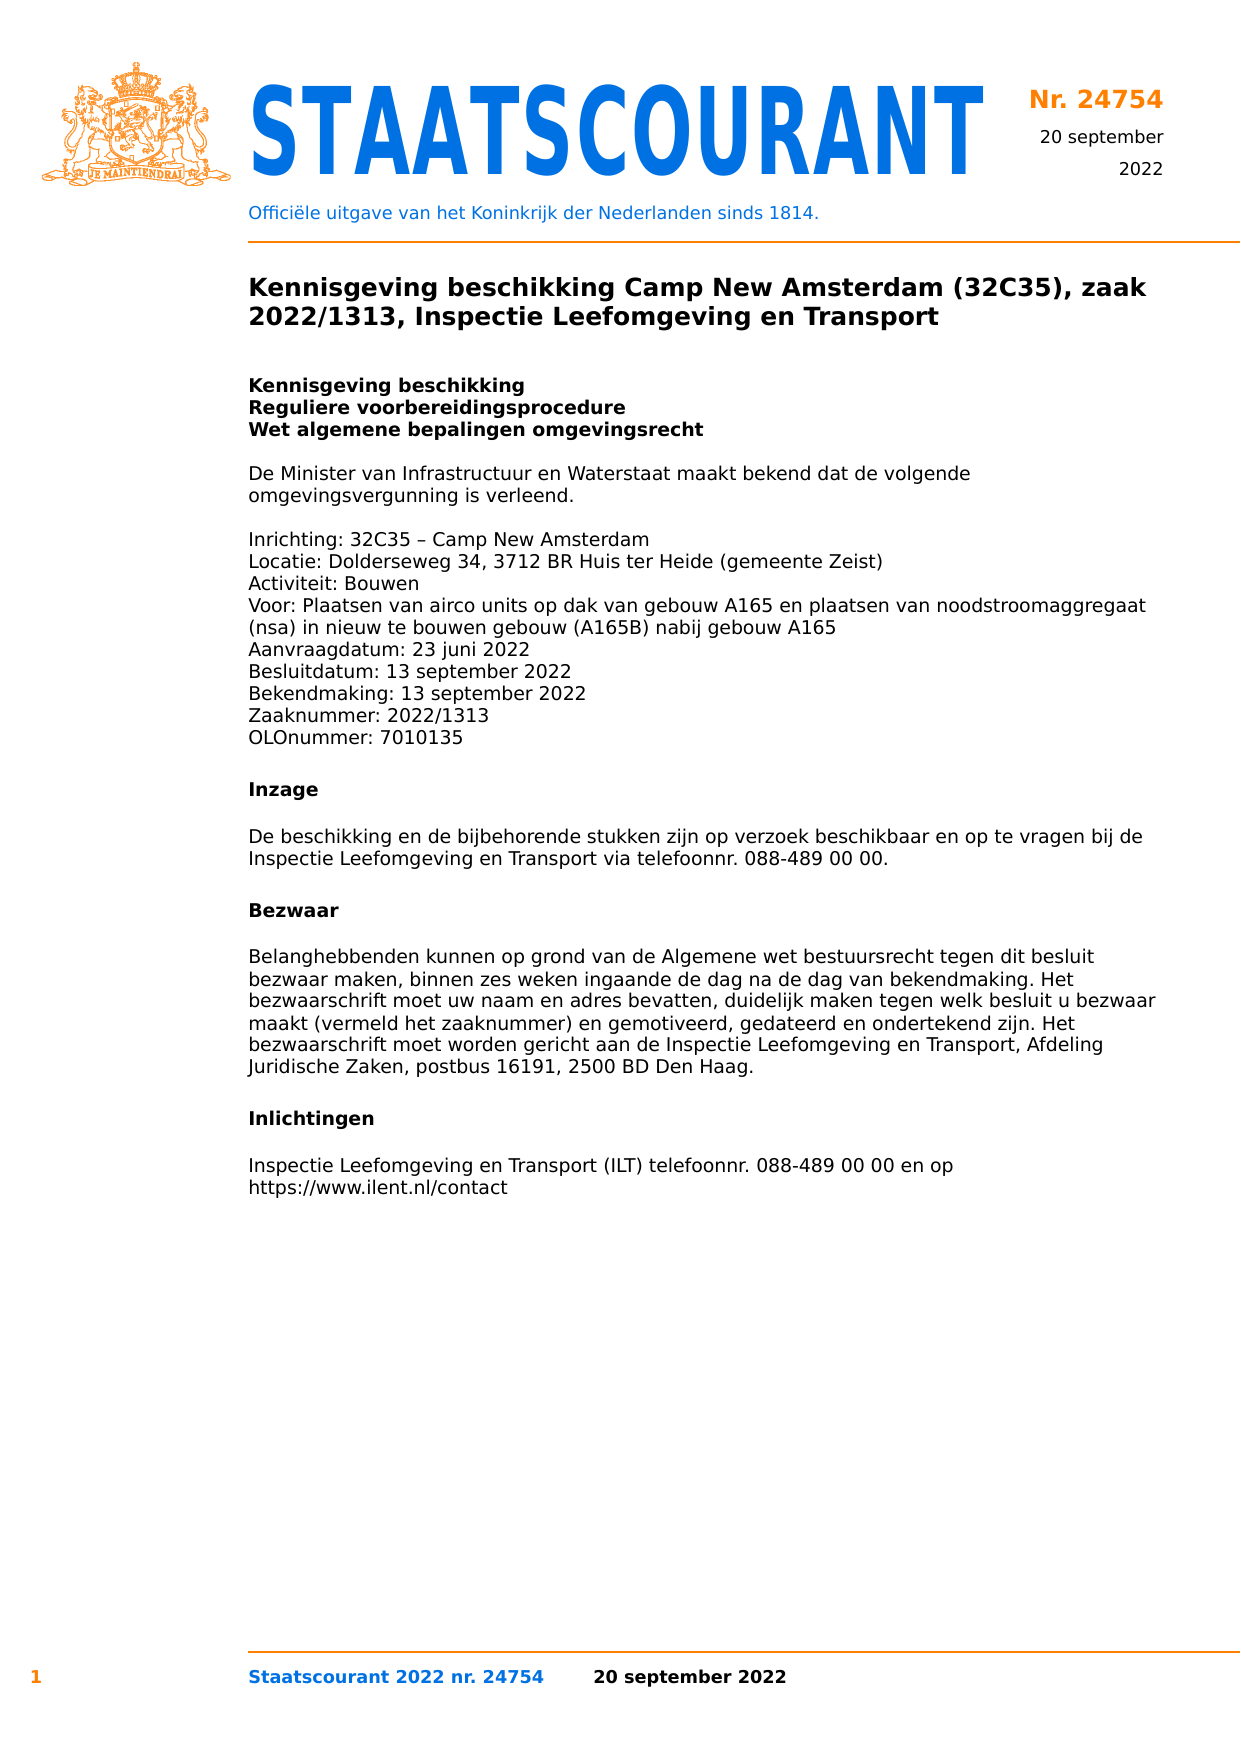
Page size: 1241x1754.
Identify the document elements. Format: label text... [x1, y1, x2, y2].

picture [41, 62, 231, 186]
text OLOnummer: 7010135 [248, 727, 1163, 748]
text Zaaknummer: 2022/1313 [248, 704, 1163, 727]
table_header [25, 62, 248, 241]
text Reguliere voorbereidingsprocedure [248, 397, 1163, 419]
text Aanvraagdatum: 23 juni 2022 [248, 639, 1163, 661]
text Bekendmaking: 13 september 2022 [248, 683, 1163, 704]
subtitle Kennisgeving beschikking Camp New Amsterdam (32C35), zaak 2022/1313, Inspectie Leefomgeving en Transport [248, 273, 1163, 331]
subtitle Inlichtingen [248, 1108, 1163, 1130]
text De Minister van Infrastructuur en Waterstaat maakt bekend dat de volgende omgevingsvergunning is verleend. [248, 463, 1163, 507]
table_cell Officiële uitgave van het Koninkrijk der Nederlanden sinds 1814. [248, 203, 1240, 241]
text Activiteit: Bouwen [248, 573, 1163, 595]
text Belanghebbenden kunnen op grond van de Algemene wet bestuursrecht tegen dit besluit bezwaar maken, binnen zes weken ingaande de dag na de dag van bekendmaking. Het bezwaarschrift moet uw naam en adres bevatten, duidelijk maken tegen welk besluit u bezwaar maakt (vermeld het zaaknummer) en gemotiveerd, gedateerd en ondertekend zijn. Het bezwaarschrift moet worden gericht aan de Inspectie Leefomgeving en Transport, Afdeling Juridische Zaken, postbus 16191, 2500 BD Den Haag. [248, 946, 1163, 1078]
text Inspectie Leefomgeving en Transport (ILT) telefoonnr. 088-489 00 00 en op https://www.ilent.nl/contact [248, 1155, 1163, 1199]
text De beschikking en de bijbehorende stukken zijn op verzoek beschikbaar en op te vragen bij de Inspectie Leefomgeving en Transport via telefoonnr. 088-489 00 00. [248, 826, 1163, 869]
table_cell 2022 [998, 153, 1240, 203]
text Inrichting: 32C35 – Camp New Amsterdam [248, 529, 1163, 551]
text Kennisgeving beschikking [248, 375, 1163, 397]
table_header STAATSCOURANT [248, 62, 998, 203]
text Besluitdatum: 13 september 2022 [248, 661, 1163, 683]
subtitle Inzage [248, 778, 1163, 801]
text Voor: Plaatsen van airco units op dak van gebouw A165 en plaatsen van noodstroomaggregaat (nsa) in nieuw te bouwen gebouw (A165B) nabij gebouw A165 [248, 595, 1163, 639]
text Locatie: Dolderseweg 34, 3712 BR Huis ter Heide (gemeente Zeist) [248, 551, 1163, 573]
table_cell 20 september [998, 121, 1240, 153]
subtitle Bezwaar [248, 899, 1163, 921]
table_header Nr. 24754 [998, 62, 1240, 121]
text Wet algemene bepalingen omgevingsrecht [248, 419, 1163, 441]
